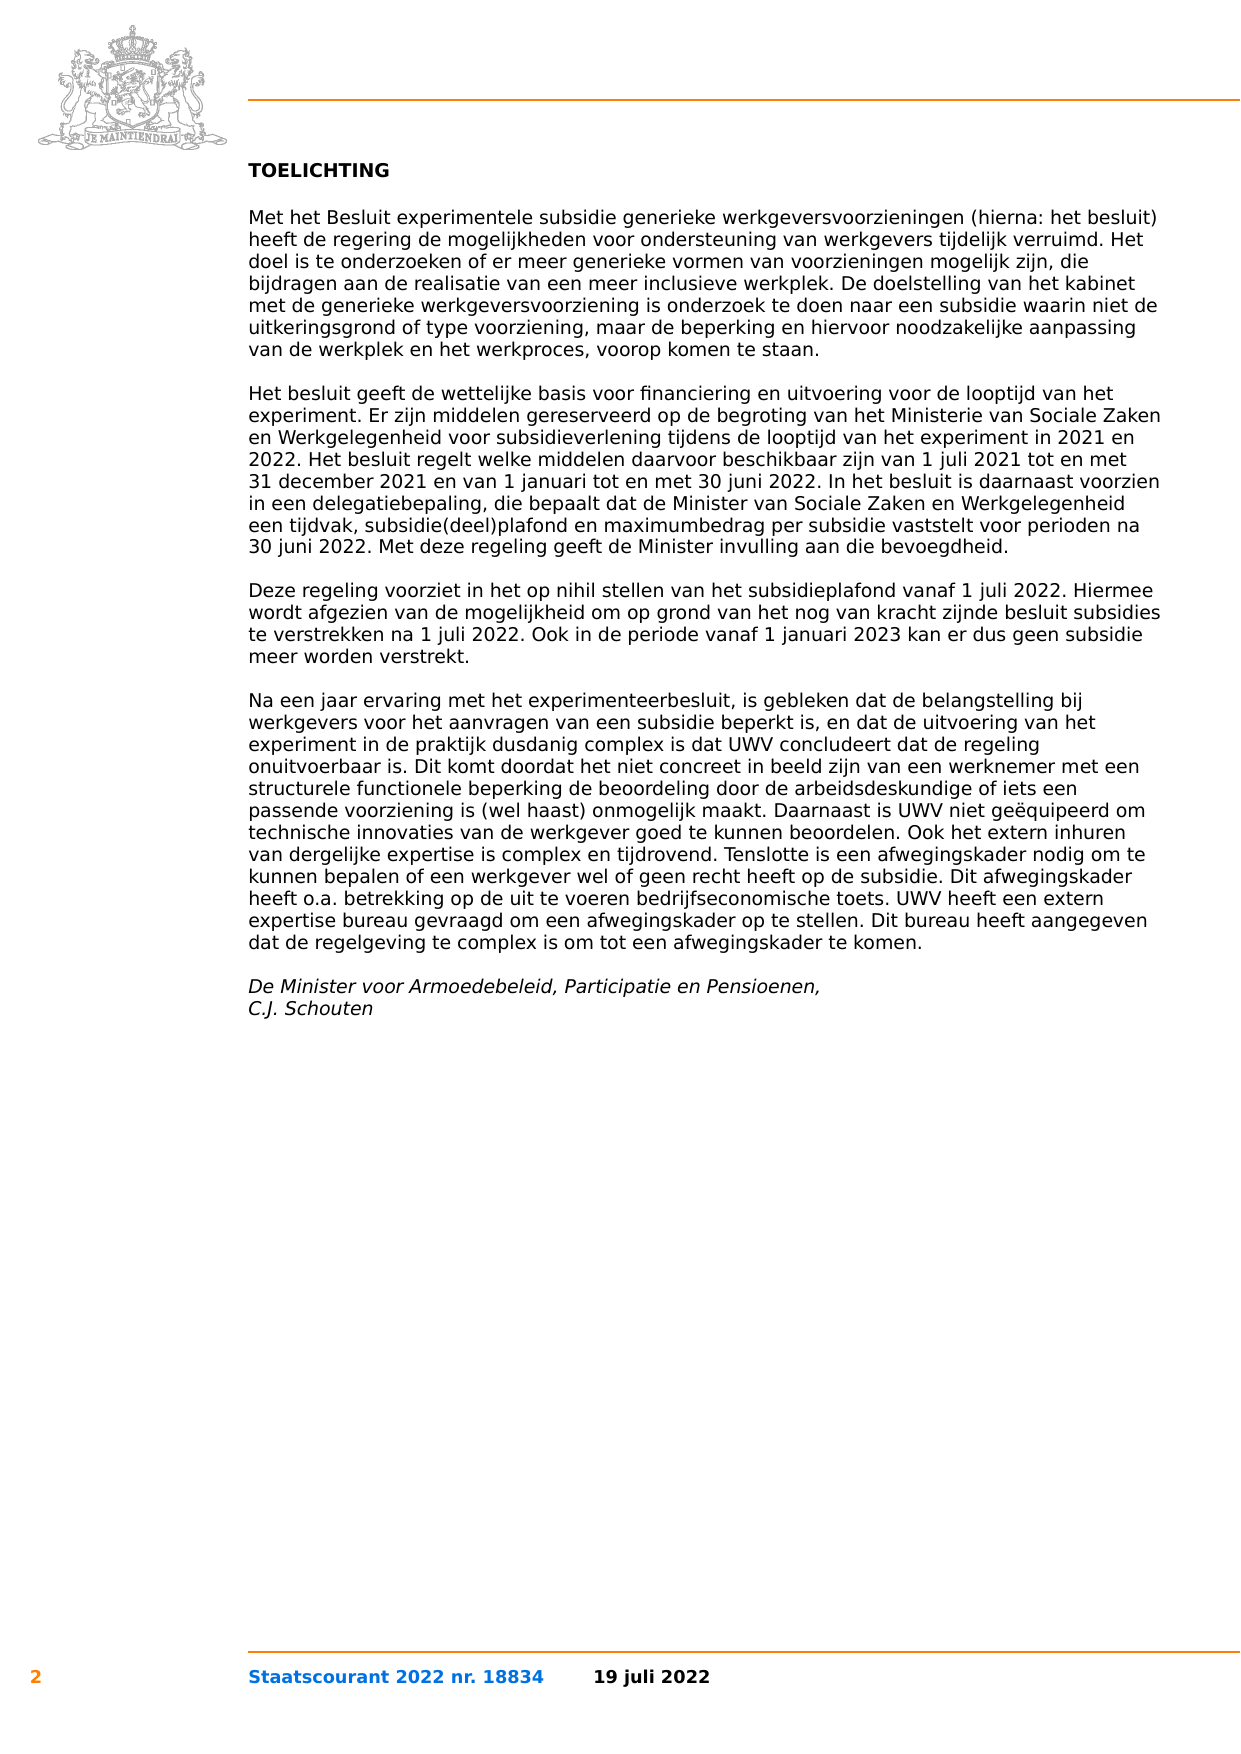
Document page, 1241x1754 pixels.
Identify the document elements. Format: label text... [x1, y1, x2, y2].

text Met het Besluit experimentele subsidie generieke werkgeversvoorzieningen (hierna: het besluit) heeft de regering de mogelijkheden voor ondersteuning van werkgevers tijdelijk verruimd. Het doel is te onderzoeken of er meer generieke vormen van voorzieningen mogelijk zijn, die bijdragen aan de realisatie van een meer inclusieve werkplek. De doelstelling van het kabinet met de generieke werkgeversvoorziening is onderzoek te doen naar een subsidie waarin niet de uitkeringsgrond of type voorziening, maar de beperking en hiervoor noodzakelijke aanpassing van de werkplek en het werkproces, voorop komen te staan. [248, 207, 1163, 361]
text Het besluit geeft de wettelijke basis voor financiering en uitvoering voor de looptijd van het experiment. Er zijn middelen gereserveerd op de begroting van het Ministerie van Sociale Zaken en Werkgelegenheid voor subsidieverlening tijdens de looptijd van het experiment in 2021 en 2022. Het besluit regelt welke middelen daarvoor beschikbaar zijn van 1 juli 2021 tot en met 31 december 2021 en van 1 januari tot en met 30 juni 2022. In het besluit is daarnaast voorzien in een delegatiebepaling, die bepaalt dat de Minister van Sociale Zaken en Werkgelegenheid een tijdvak, subsidie(deel)plafond en maximumbedrag per subsidie vaststelt voor perioden na 30 juni 2022. Met deze regeling geeft de Minister invulling aan die bevoegdheid. [248, 383, 1163, 558]
text Deze regeling voorziet in het op nihil stellen van het subsidieplafond vanaf 1 juli 2022. Hiermee wordt afgezien van de mogelijkheid om op grond van het nog van kracht zijnde besluit subsidies te verstrekken na 1 juli 2022. Ook in de periode vanaf 1 januari 2023 kan er dus geen subsidie meer worden verstrekt. [248, 580, 1163, 668]
subtitle TOELICHTING [248, 160, 1163, 182]
text Na een jaar ervaring met het experimenteerbesluit, is gebleken dat de belangstelling bij werkgevers voor het aanvragen van een subsidie beperkt is, en dat de uitvoering van het experiment in de praktijk dusdanig complex is dat UWV concludeert dat de regeling onuitvoerbaar is. Dit komt doordat het niet concreet in beeld zijn van een werknemer met een structurele functionele beperking de beoordeling door de arbeidsdeskundige of iets een passende voorziening is (wel haast) onmogelijk maakt. Daarnaast is UWV niet geëquipeerd om technische innovaties van de werkgever goed te kunnen beoordelen. Ook het extern inhuren van dergelijke expertise is complex en tijdrovend. Tenslotte is een afwegingskader nodig om te kunnen bepalen of een werkgever wel of geen recht heeft op de subsidie. Dit afwegingskader heeft o.a. betrekking op de uit te voeren bedrijfseconomische toets. UWV heeft een extern expertise bureau gevraagd om een afwegingskader op te stellen. Dit bureau heeft aangegeven dat de regelgeving te complex is om tot een afwegingskader te komen. [248, 690, 1163, 954]
text De Minister voor Armoedebeleid, Participatie en Pensioenen, C.J. Schouten [248, 976, 1163, 1020]
picture [38, 25, 227, 150]
